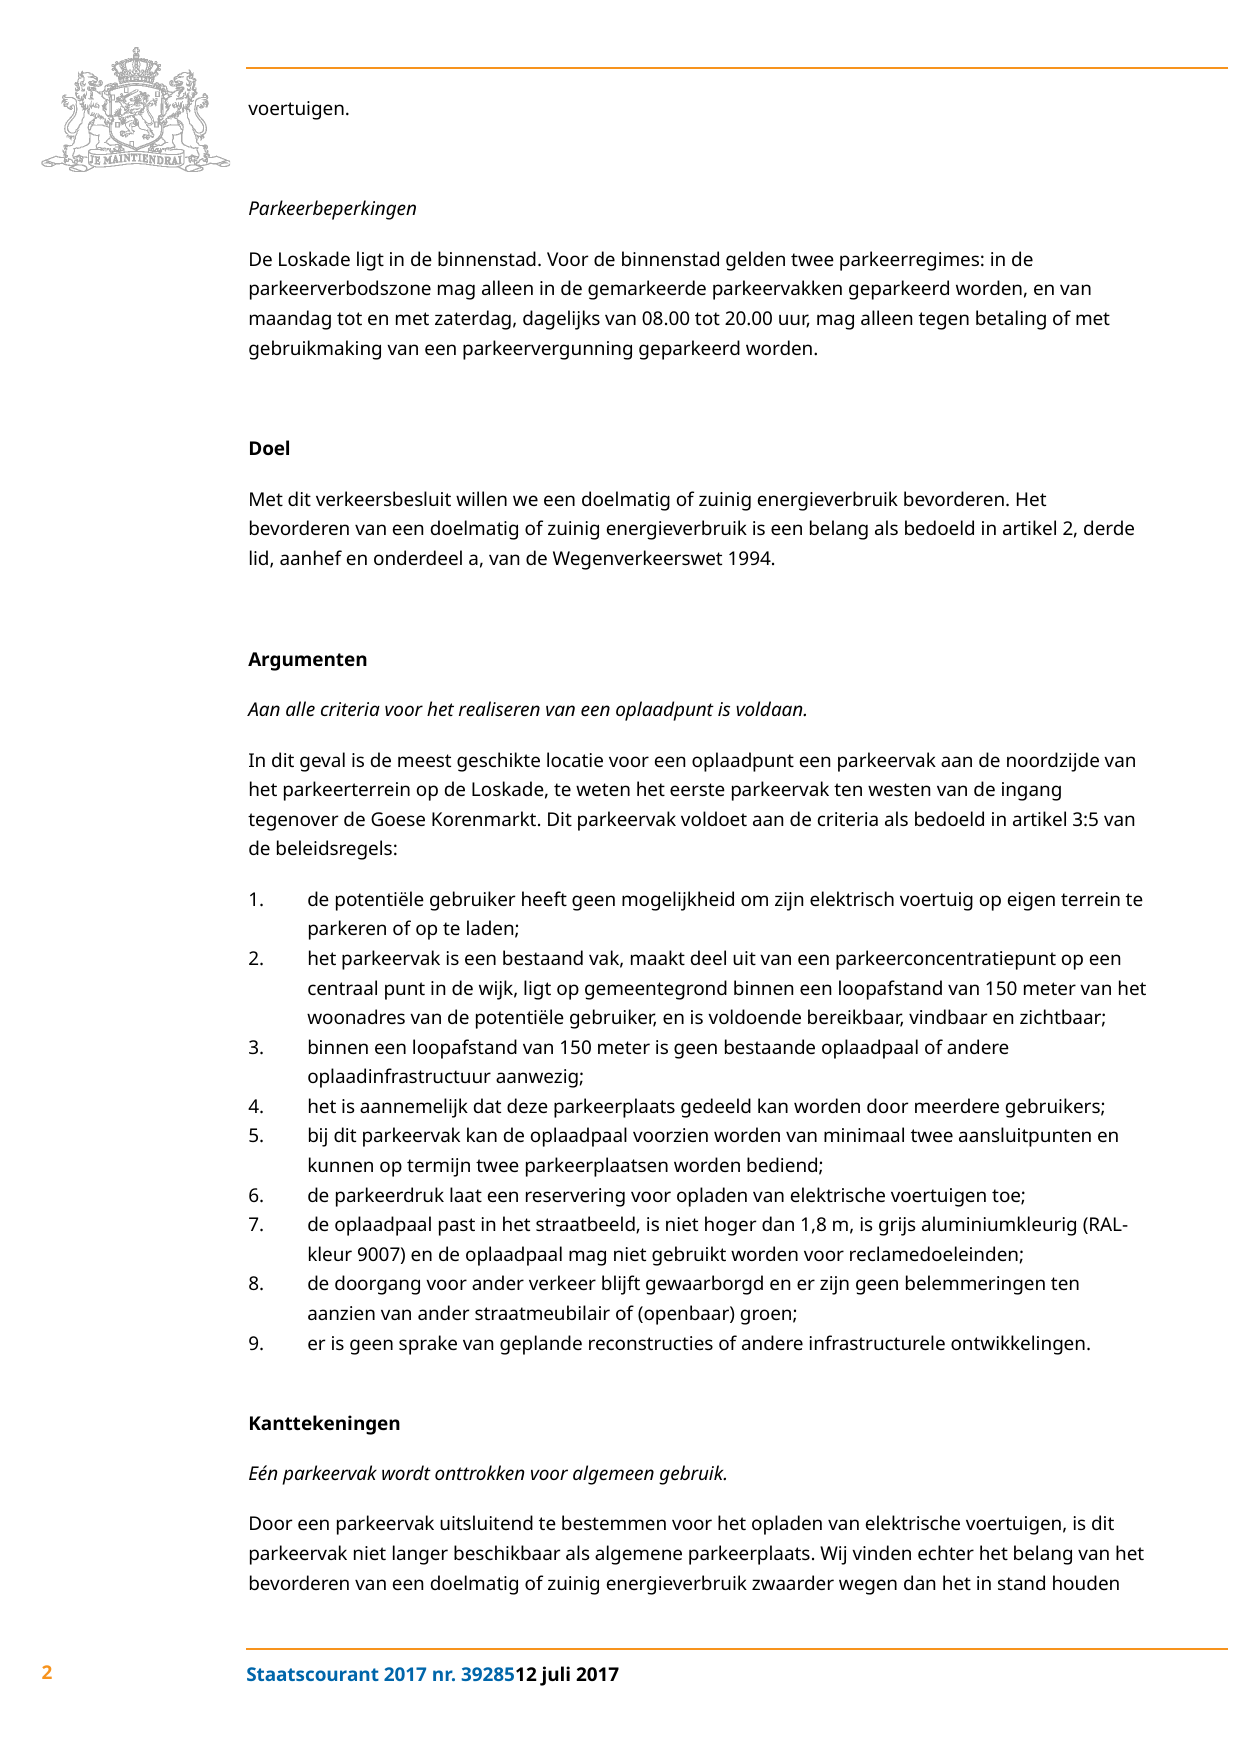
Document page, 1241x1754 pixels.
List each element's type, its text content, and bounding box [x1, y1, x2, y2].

list binnen een loopafstand van 150 meter is geen bestaande oplaadpaal of andere oplaadinfrastructuur aanwezig; [248, 1034, 1152, 1089]
text Door een parkeervak uitsluitend te bestemmen voor het opladen van elektrische voertuigen, is dit parkeervak niet langer beschikbaar als algemene parkeerplaats. Wij vinden echter het belang van het bevorderen van een doelmatig of zuinig energieverbruik zwaarder wegen dan het in stand houden [248, 1511, 1152, 1596]
list bij dit parkeervak kan de oplaadpaal voorzien worden van minimaal twee aansluitpunten en kunnen op termijn twee parkeerplaatsen worden bediend; [248, 1123, 1152, 1178]
text Eén parkeervak wordt onttrokken voor algemeen gebruik. [248, 1460, 1152, 1486]
list de potentiële gebruiker heeft geen mogelijkheid om zijn elektrisch voertuig op eigen terrein te parkeren of op te laden; [248, 886, 1152, 941]
list het parkeervak is een bestaand vak, maakt deel uit van een parkeerconcentratiepunt op een centraal punt in de wijk, ligt op gemeentegrond binnen een loopafstand van 150 meter van het woonadres van de potentiële gebruiker, en is voldoende bereikbaar, vindbaar en zichtbaar; [248, 945, 1152, 1030]
list de doorgang voor ander verkeer blijft gewaarborgd en er zijn geen belemmeringen ten aanzien van ander straatmeubilair of (openbaar) groen; [248, 1271, 1152, 1326]
text Argumenten [248, 646, 1152, 672]
text De Loskade ligt in de binnenstad. Voor de binnenstad gelden twee parkeerregimes: in de parkeerverbodszone mag alleen in de gemarkeerde parkeervakken geparkeerd worden, en van maandag tot en met zaterdag, dagelijks van 08.00 tot 20.00 uur, mag alleen tegen betaling of met gebruikmaking van een parkeervergunning geparkeerd worden. [248, 246, 1152, 361]
picture [41, 47, 231, 172]
text In dit geval is de meest geschikte locatie voor een oplaadpunt een parkeervak aan de noordzijde van het parkeerterrein op de Loskade, te weten het eerste parkeervak ten westen van de ingang tegenover de Goese Korenmarkt. Dit parkeervak voldoet aan de criteria als bedoeld in artikel 3:5 van de beleidsregels: [248, 747, 1152, 861]
list het is aannemelijk dat deze parkeerplaats gedeeld kan worden door meerdere gebruikers; [248, 1093, 1152, 1119]
text Kanttekeningen [248, 1410, 1152, 1436]
text Met dit verkeersbesluit willen we een doelmatig of zuinig energieverbruik bevorderen. Het bevorderen van een doelmatig of zuinig energieverbruik is een belang als bedoeld in artikel 2, derde lid, aanhef en onderdeel a, van de Wegenverkeerswet 1994. [248, 486, 1152, 571]
text Doel [248, 436, 1152, 461]
list er is geen sprake van geplande reconstructies of andere infrastructurele ontwikkelingen. [248, 1330, 1152, 1356]
text voertuigen. [248, 95, 1152, 121]
list de parkeerdruk laat een reservering voor opladen van elektrische voertuigen toe; [248, 1182, 1152, 1208]
text Parkeerbeperkingen [248, 196, 1152, 221]
text Aan alle criteria voor het realiseren van een oplaadpunt is voldaan. [248, 696, 1152, 722]
list de oplaadpaal past in het straatbeeld, is niet hoger dan 1,8 m, is grijs aluminiumkleurig (RAL-kleur 9007) en de oplaadpaal mag niet gebruikt worden voor reclamedoeleinden; [248, 1211, 1152, 1267]
